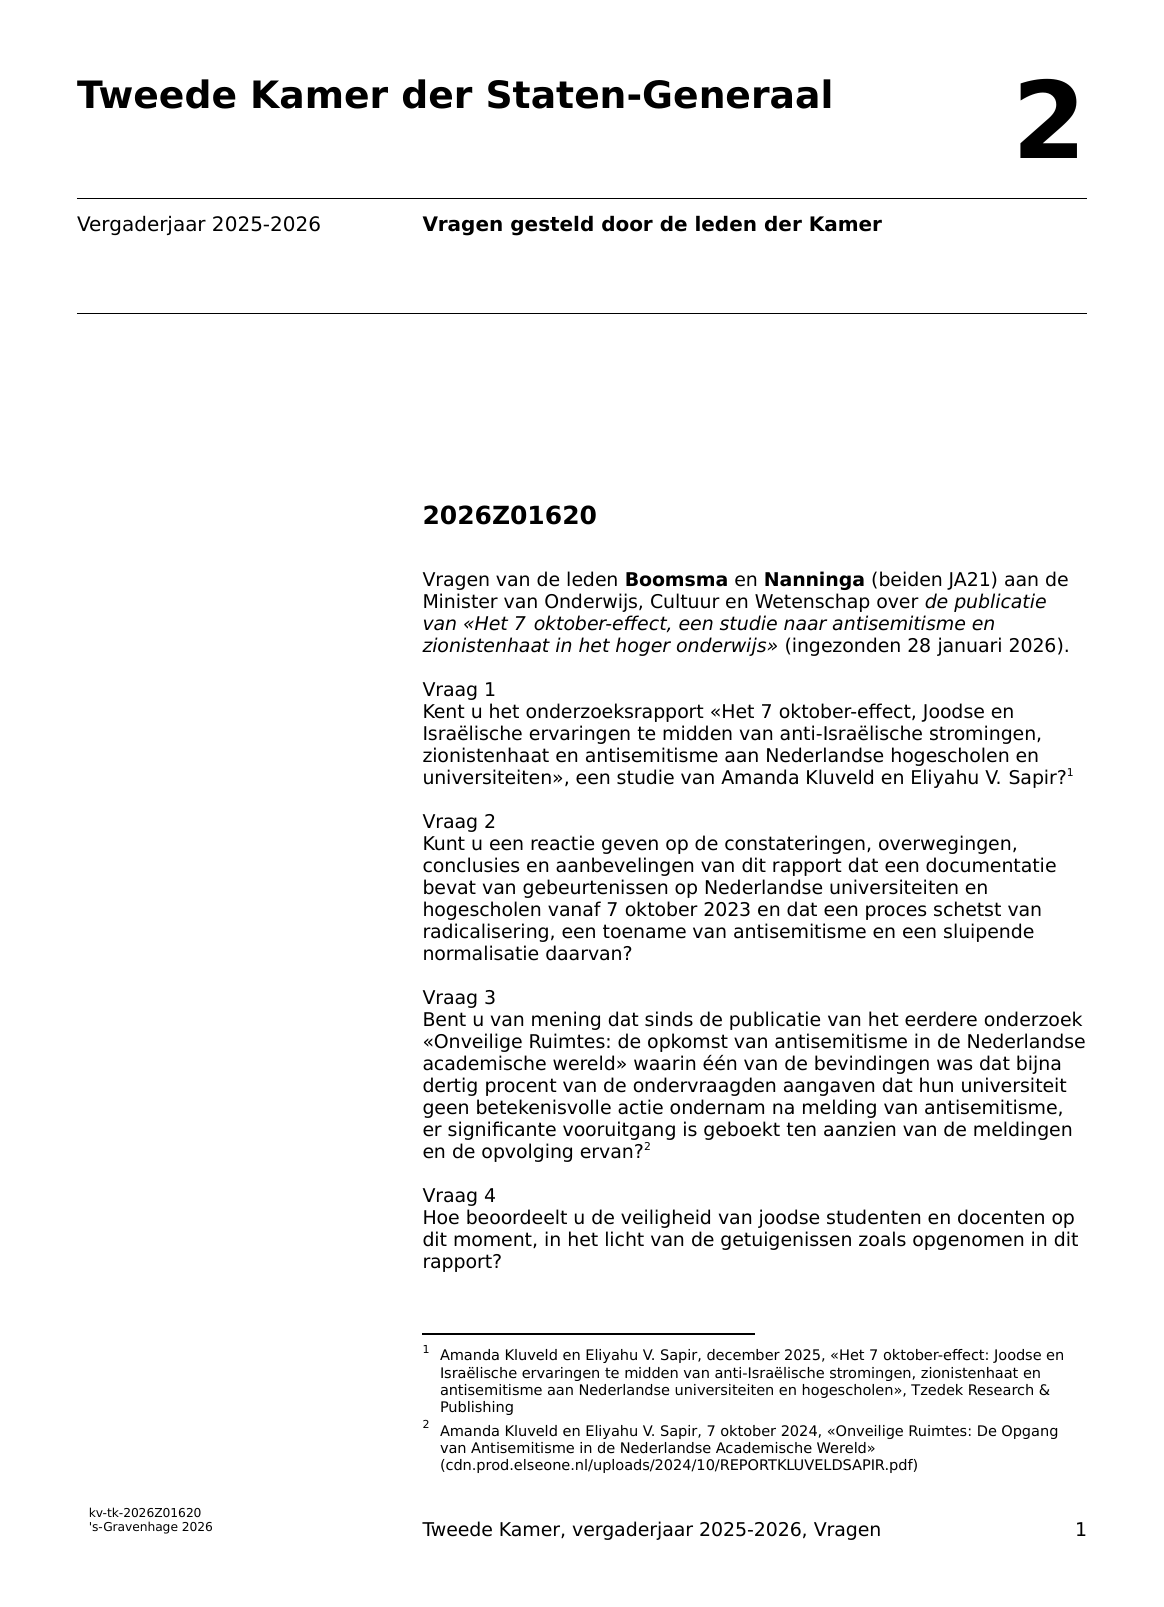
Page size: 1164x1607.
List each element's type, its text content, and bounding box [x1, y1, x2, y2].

text Bent u van mening dat sinds de publicatie van het eerdere onderzoek «Onveilige Ruimtes: de opkomst van antisemitisme in de Nederlandse academische wereld» waarin één van de bevindingen was dat bijna dertig procent van de ondervraagden aangaven dat hun universiteit geen betekenisvolle actie ondernam na melding van antisemitisme, er significante vooruitgang is geboekt ten aanzien van de meldingen en de opvolging ervan? [422, 1009, 1087, 1163]
table_header 2 [886, 59, 1087, 198]
text Amanda Kluveld en Eliyahu V. Sapir, december 2025, «Het 7 oktober-effect: Joodse en Israëlische ervaringen te midden van anti-Israëlische stromingen, zionistenhaat en antisemitisme aan Nederlandse universiteiten en hogescholen», Tzedek Research & Publishing [422, 1343, 1087, 1416]
text Vragen van de leden Boomsma en Nanninga (beiden JA21) aan de Minister van Onderwijs, Cultuur en Wetenschap over de publicatie van «Het 7 oktober-effect, een studie naar antisemitisme en zionistenhaat in het hoger onderwijs» (ingezonden 28 januari 2026). [422, 569, 1087, 657]
text 2026Z01620 [422, 501, 1087, 531]
text kv-tk-2026Z01620 [88, 1506, 323, 1520]
text 's-Gravenhage 2026 [88, 1520, 323, 1534]
text Vraag 3 [422, 987, 1087, 1009]
text Vraag 2 [422, 811, 1087, 833]
text Amanda Kluveld en Eliyahu V. Sapir, 7 oktober 2024, «Onveilige Ruimtes: De Opgang van Antisemitisme in de Nederlandse Academische Wereld» (cdn.prod.elseone.nl/uploads/2024/10/REPORTKLUVELDSAPIR.pdf) [422, 1418, 1087, 1474]
text Kent u het onderzoeksrapport «Het 7 oktober-effect, Joodse en Israëlische ervaringen te midden van anti-Israëlische stromingen, zionistenhaat en antisemitisme aan Nederlandse hogescholen en universiteiten», een studie van Amanda Kluveld en Eliyahu V. Sapir? [422, 701, 1087, 789]
text Hoe beoordeelt u de veiligheid van joodse studenten en docenten op dit moment, in het licht van de getuigenissen zoals opgenomen in dit rapport? [422, 1207, 1087, 1273]
text Kunt u een reactie geven op de constateringen, overwegingen, conclusies en aanbevelingen van dit rapport dat een documentatie bevat van gebeurtenissen op Nederlandse universiteiten en hogescholen vanaf 7 oktober 2023 en dat een proces schetst van radicalisering, een toename van antisemitisme en een sluipende normalisatie daarvan? [422, 833, 1087, 965]
text Vraag 4 [422, 1185, 1087, 1207]
table_cell Vragen gesteld door de leden der Kamer [422, 199, 1087, 313]
table_header Tweede Kamer der Staten-Generaal [77, 59, 886, 198]
table_cell Vergaderjaar 2025-2026 [77, 199, 422, 313]
text Vraag 1 [422, 679, 1087, 701]
